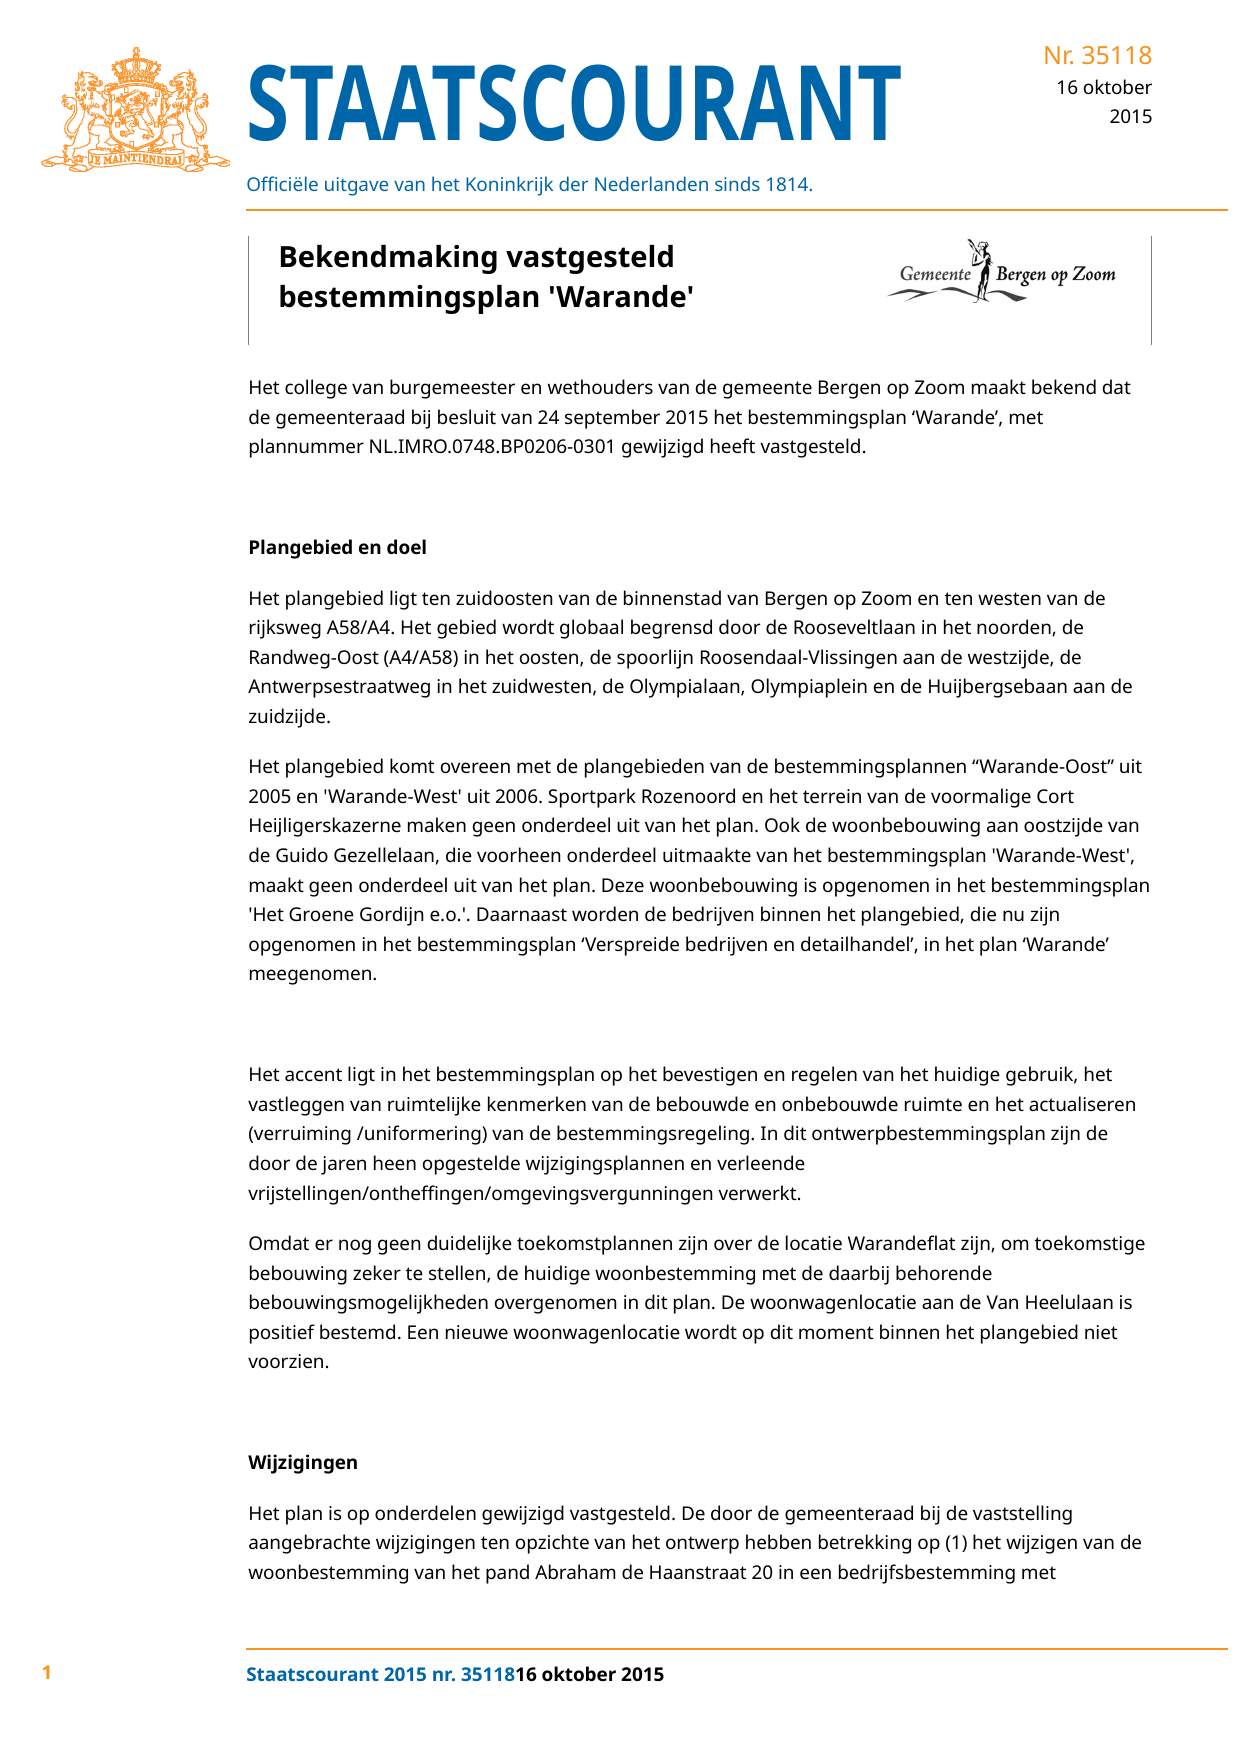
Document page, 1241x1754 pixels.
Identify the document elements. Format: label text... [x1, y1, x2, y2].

text Het accent ligt in het bestemmingsplan op het bevestigen en regelen van het huidige gebruik, het vastleggen van ruimtelijke kenmerken van de bebouwde en onbebouwde ruimte en het actualiseren (verruiming /uniformering) van de bestemmingsregeling. In dit ontwerpbestemmingsplan zijn de door de jaren heen opgestelde wijzigingsplannen en verleende vrijstellingen/ontheffingen/omgevingsvergunningen verwerkt. [248, 1061, 1152, 1205]
text Plangebied en doel [248, 534, 1152, 560]
table_header Bekendmaking vastgesteld bestemmingsplan 'Warande' [249, 236, 850, 345]
text Omdat er nog geen duidelijke toekomstplannen zijn over de locatie Warandeflat zijn, om toekomstige bebouwing zeker te stellen, de huidige woonbestemming met de daarbij behorende bebouwingsmogelijkheden overgenomen in dit plan. De woonwagenlocatie aan de Van Heelulaan is positief bestemd. Een nieuwe woonwagenlocatie wordt op dit moment binnen het plangebied niet voorzien. [248, 1230, 1152, 1374]
text Het plangebied komt overeen met de plangebieden van de bestemmingsplannen “Warande-Oost” uit 2005 en 'Warande-West' uit 2006. Sportpark Rozenoord en het terrein van de voormalige Cort Heijligerskazerne maken geen onderdeel uit van het plan. Ook de woonbebouwing aan oostzijde van de Guido Gezellelaan, die voorheen onderdeel uitmaakte van het bestemmingsplan 'Warande-West', maakt geen onderdeel uit van het plan. Deze woonbebouwing is opgenomen in het bestemmingsplan 'Het Groene Gordijn e.o.'. Daarnaast worden de bedrijven binnen het plangebied, die nu zijn opgenomen in het bestemmingsplan ‘Verspreide bedrijven en detailhandel’, in het plan ‘Warande’ meegenomen. [248, 753, 1152, 986]
text Het plan is op onderdelen gewijzigd vastgesteld. De door de gemeenteraad bij de vaststelling aangebrachte wijzigingen ten opzichte van het ontwerp hebben betrekking op (1) het wijzigen van de woonbestemming van het pand Abraham de Haanstraat 20 in een bedrijfsbestemming met [248, 1500, 1152, 1584]
text Wijzigingen [248, 1449, 1152, 1475]
picture [882, 236, 1119, 307]
text Het plangebied ligt ten zuidoosten van de binnenstad van Bergen op Zoom en ten westen van de rijksweg A58/A4. Het gebied wordt globaal begrensd door de Rooseveltlaan in het noorden, de Randweg-Oost (A4/A58) in het oosten, de spoorlijn Roosendaal-Vlissingen aan de westzijde, de Antwerpsestraatweg in het zuidwesten, de Olympialaan, Olympiaplein en de Huijbergsebaan aan de zuidzijde. [248, 585, 1152, 729]
picture [41, 47, 231, 172]
text Het college van burgemeester en wethouders van de gemeente Bergen op Zoom maakt bekend dat de gemeenteraad bij besluit van 24 september 2015 het bestemmingsplan ‘Warande’, met plannummer NL.IMRO.0748.BP0206-0301 gewijzigd heeft vastgesteld. [248, 374, 1152, 459]
table_header [850, 236, 1151, 345]
